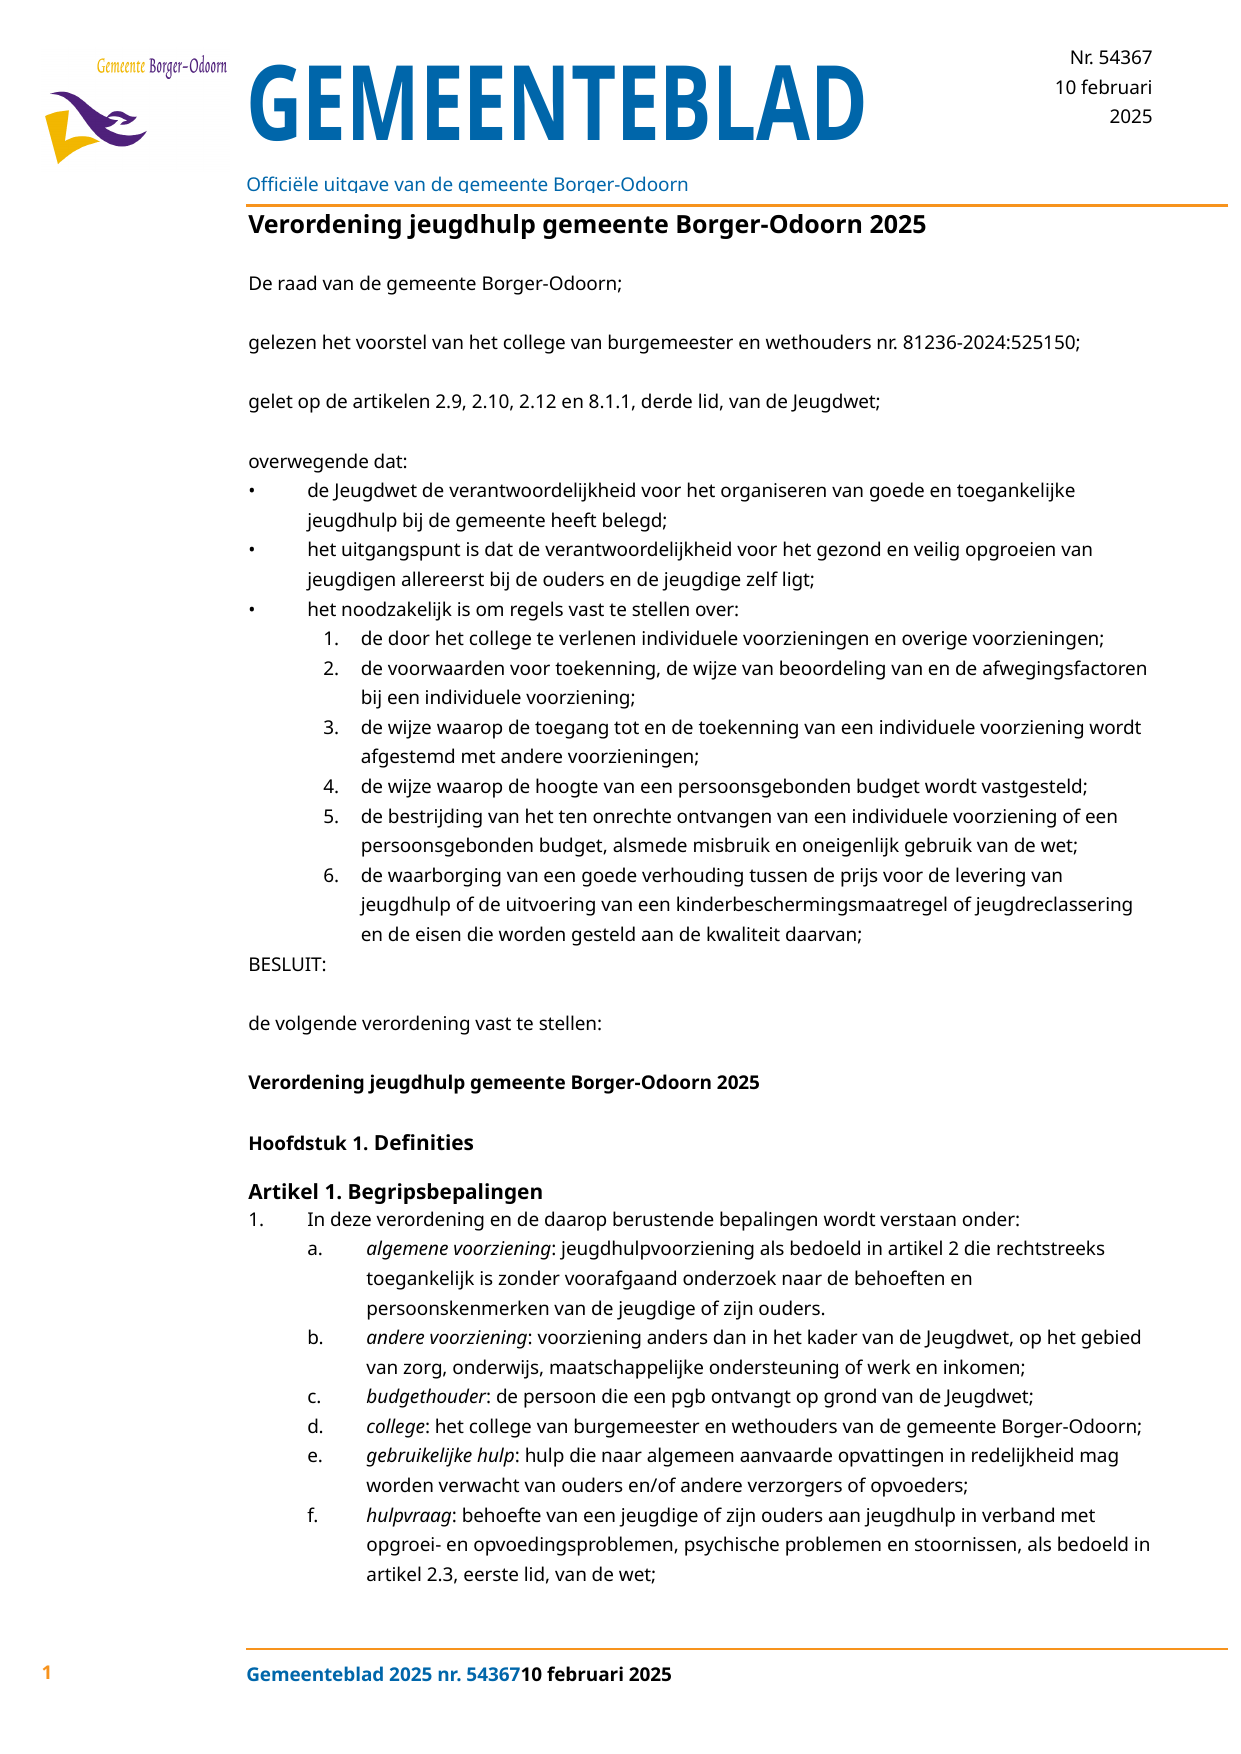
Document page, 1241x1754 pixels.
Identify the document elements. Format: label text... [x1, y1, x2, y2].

text Verordening jeugdhulp gemeente Borger-Odoorn 2025 [248, 207, 1152, 241]
list hulpvraag: behoefte van een jeugdige of zijn ouders aan jeugdhulp in verband met opgroei- en opvoedingsproblemen, psychische problemen en stoornissen, als bedoeld in artikel 2.3, eerste lid, van de wet; [307, 1502, 1152, 1587]
list de wijze waarop de hoogte van een persoonsgebonden budget wordt vastgesteld; [323, 773, 1152, 799]
list budgethouder: de persoon die een pgb ontvangt op grond van de Jeugdwet; [307, 1383, 1152, 1409]
list algemene voorziening: jeugdhulpvoorziening als bedoeld in artikel 2 die rechtstreeks toegankelijk is zonder voorafgaand onderzoek naar de behoeften en persoonskenmerken van de jeugdige of zijn ouders. [307, 1236, 1152, 1320]
text BESLUIT: [248, 951, 1152, 976]
text Verordening jeugdhulp gemeente Borger-Odoorn 2025 [248, 1069, 1152, 1095]
list andere voorziening: voorziening anders dan in het kader van de Jeugdwet, op het gebied van zorg, onderwijs, maatschappelijke ondersteuning of werk en inkomen; [307, 1324, 1152, 1379]
text gelet op de artikelen 2.9, 2.10, 2.12 en 8.1.1, derde lid, van de Jeugdwet; [248, 389, 1152, 414]
list het noodzakelijk is om regels vast te stellen over: [248, 596, 1152, 621]
list de waarborging van een goede verhouding tussen de prijs voor de levering van jeugdhulp of de uitvoering van een kinderbeschermingsmaatregel of jeugdreclassering en de eisen die worden gesteld aan de kwaliteit daarvan; [323, 862, 1152, 947]
list de door het college te verlenen individuele voorzieningen en overige voorzieningen; [323, 625, 1152, 651]
text gelezen het voorstel van het college van burgemeester en wethouders nr. 81236-2024:525150; [248, 329, 1152, 355]
list de bestrijding van het ten onrechte ontvangen van een individuele voorziening of een persoonsgebonden budget, alsmede misbruik en oneigenlijk gebruik van de wet; [323, 803, 1152, 858]
list gebruikelijke hulp: hulp die naar algemeen aanvaarde opvattingen in redelijkheid mag worden verwacht van ouders en/of andere verzorgers of opvoeders; [307, 1443, 1152, 1498]
text Hoofdstuk 1. Definities [248, 1128, 1152, 1157]
list college: het college van burgemeester en wethouders van de gemeente Borger-Odoorn; [307, 1413, 1152, 1439]
text De raad van de gemeente Borger-Odoorn; [248, 270, 1152, 296]
text overwegende dat: [248, 448, 1152, 473]
list In deze verordening en de daarop berustende bepalingen wordt verstaan onder: [248, 1206, 1152, 1232]
text de volgende verordening vast te stellen: [248, 1010, 1152, 1036]
list het uitgangspunt is dat de verantwoordelijkheid voor het gezond en veilig opgroeien van jeugdigen allereerst bij de ouders en de jeugdige zelf ligt; [248, 537, 1152, 592]
list de Jeugdwet de verantwoordelijkheid voor het organiseren van goede en toegankelijke jeugdhulp bij de gemeente heeft belegd; [248, 477, 1152, 533]
text Artikel 1. Begripsbepalingen [248, 1177, 1152, 1206]
list de wijze waarop de toegang tot en de toekenning van een individuele voorziening wordt afgestemd met andere voorzieningen; [323, 714, 1152, 769]
list de voorwaarden voor toekenning, de wijze van beoordeling van en de afwegingsfactoren bij een individuele voorziening; [323, 655, 1152, 710]
picture [41, 47, 231, 172]
